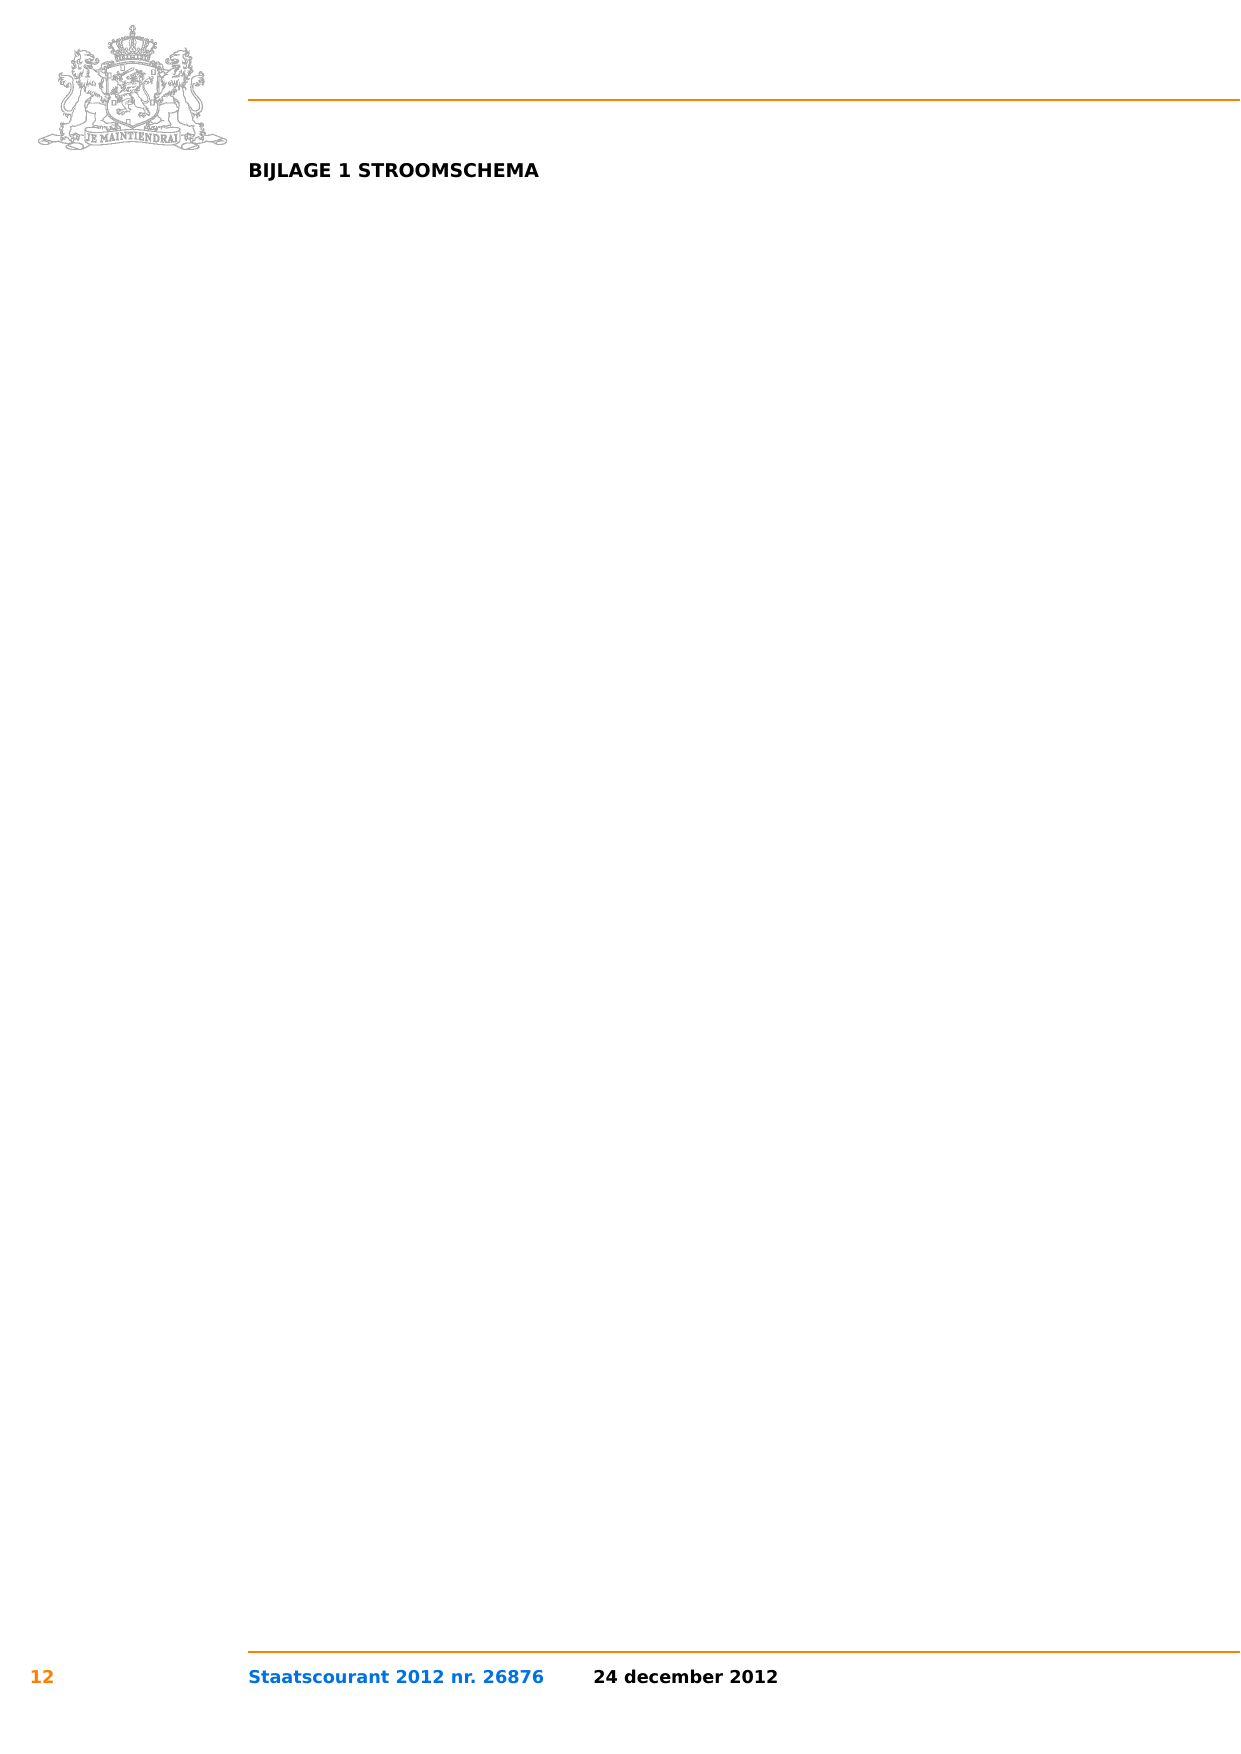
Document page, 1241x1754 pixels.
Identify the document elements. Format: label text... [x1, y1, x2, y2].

subtitle BIJLAGE 1 STROOMSCHEMA [248, 160, 1163, 182]
picture [38, 25, 227, 150]
